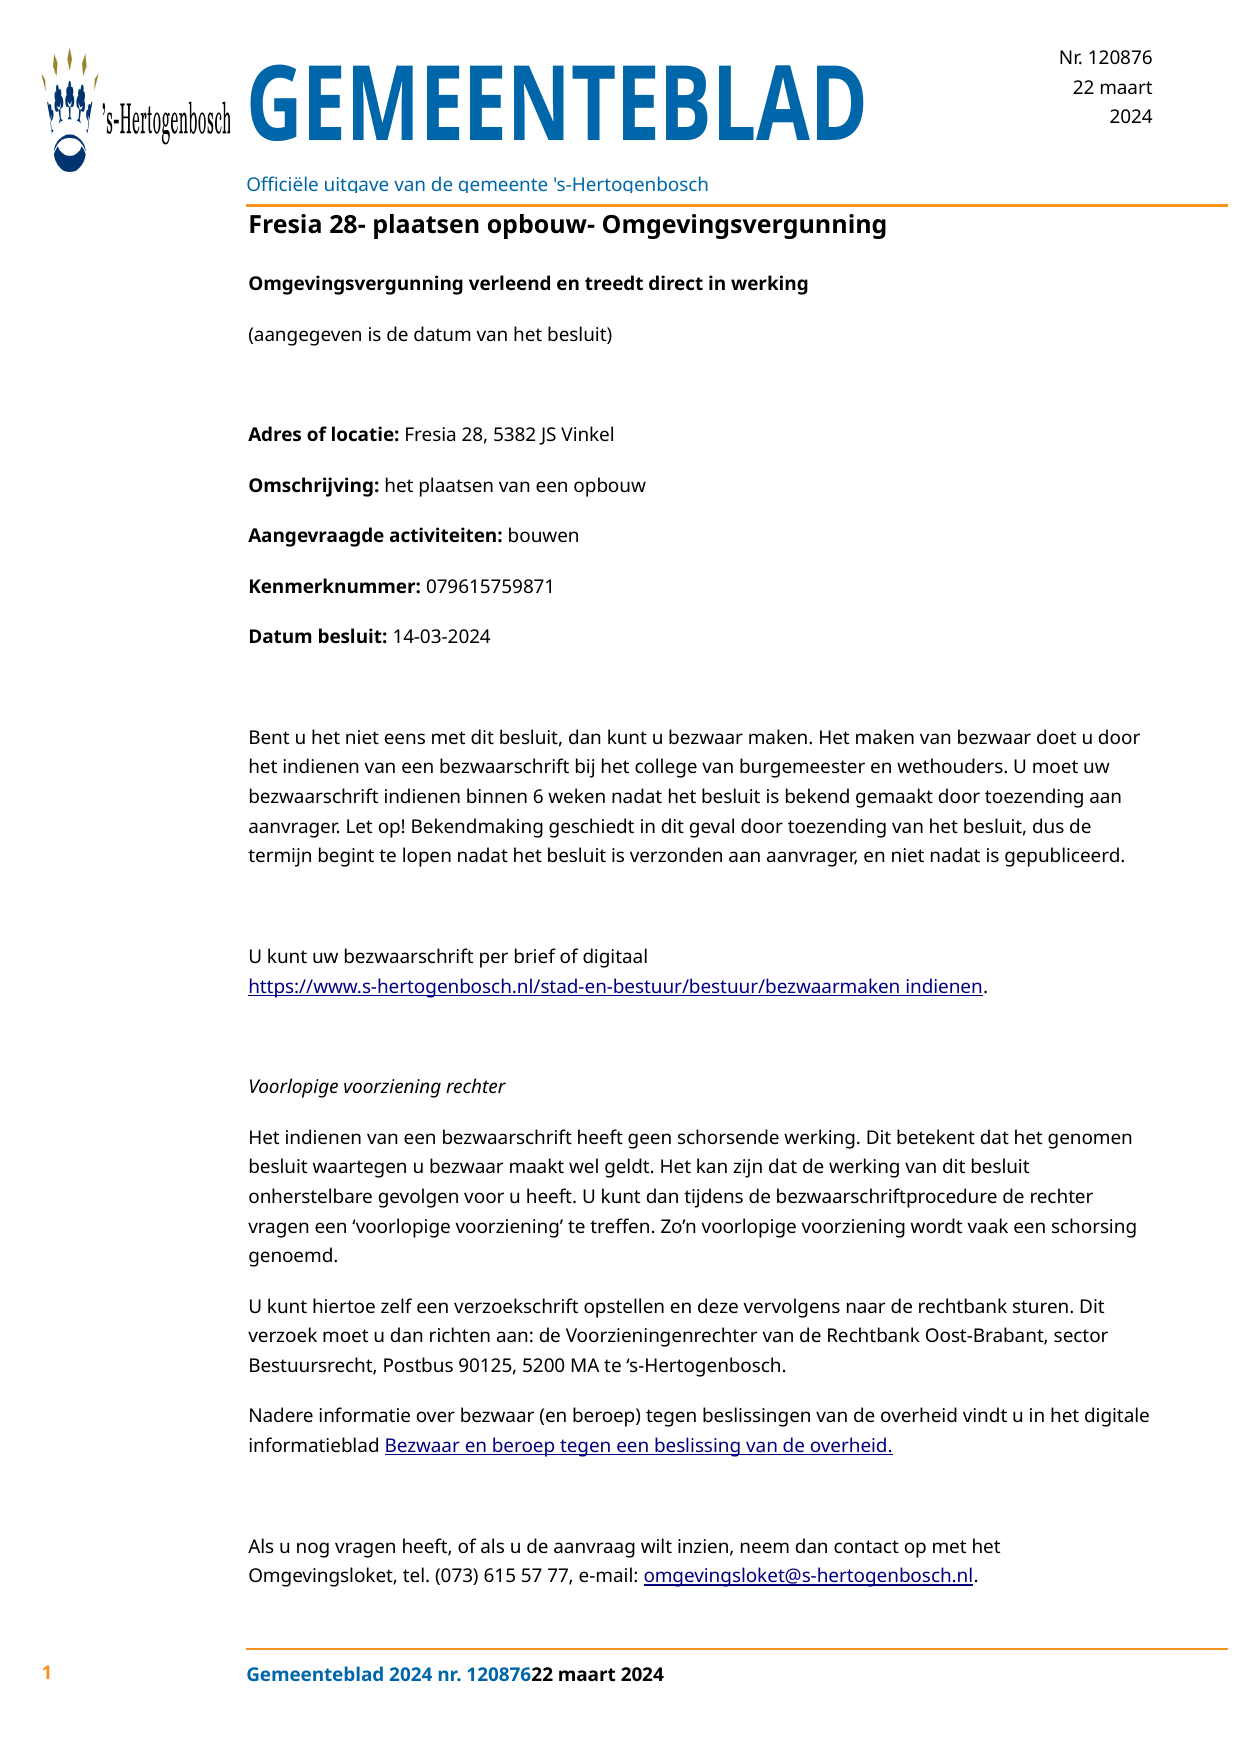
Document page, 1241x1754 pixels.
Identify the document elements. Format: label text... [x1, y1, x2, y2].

text U kunt hiertoe zelf een verzoekschrift opstellen en deze vervolgens naar de rechtbank sturen. Dit verzoek moet u dan richten aan: de Voorzieningenrechter van de Rechtbank Oost-Brabant, sector Bestuursrecht, Postbus 90125, 5200 MA te ‘s-Hertogenbosch. [248, 1293, 1152, 1378]
text Adres of locatie: Fresia 28, 5382 JS Vinkel [248, 422, 1152, 447]
text Omgevingsvergunning verleend en treedt direct in werking [248, 270, 1152, 296]
text Aangevraagde activiteiten: bouwen [248, 522, 1152, 548]
text Datum besluit: 14-03-2024 [248, 623, 1152, 649]
text Kenmerknummer: 079615759871 [248, 573, 1152, 598]
text (aangegeven is de datum van het besluit) [248, 321, 1152, 346]
text Nadere informatie over bezwaar (en beroep) tegen beslissingen van de overheid vindt u in het digitale informatieblad Bezwaar en beroep tegen een beslissing van de overheid. [248, 1402, 1152, 1458]
text Omschrijving: het plaatsen van een opbouw [248, 472, 1152, 498]
text Als u nog vragen heeft, of als u de aanvraag wilt inzien, neem dan contact op met het Omgevingsloket, tel. (073) 615 57 77, e-mail: omgevingsloket@s-hertogenbosch.nl. [248, 1533, 1152, 1588]
text Fresia 28- plaatsen opbouw- Omgevingsvergunning [248, 207, 1152, 241]
text U kunt uw bezwaarschrift per brief of digitaal https://www.s-hertogenbosch.nl/stad-en-bestuur/bestuur/bezwaarmaken indienen. [248, 943, 1152, 998]
text Voorlopige voorziening rechter [248, 1074, 1152, 1099]
text Het indienen van een bezwaarschrift heeft geen schorsende werking. Dit betekent dat het genomen besluit waartegen u bezwaar maakt wel geldt. Het kan zijn dat de werking van dit besluit onherstelbare gevolgen voor u heeft. U kunt dan tijdens de bezwaarschriftprocedure de rechter vragen een ‘voorlopige voorziening’ te treffen. Zo’n voorlopige voorziening wordt vaak een schorsing genoemd. [248, 1124, 1152, 1268]
text Bent u het niet eens met dit besluit, dan kunt u bezwaar maken. Het maken van bezwaar doet u door het indienen van een bezwaarschrift bij het college van burgemeester en wethouders. U moet uw bezwaarschrift indienen binnen 6 weken nadat het besluit is bekend gemaakt door toezending aan aanvrager. Let op! Bekendmaking geschiedt in dit geval door toezending van het besluit, dus de termijn begint te lopen nadat het besluit is verzonden aan aanvrager, en niet nadat is gepubliceerd. [248, 724, 1152, 868]
picture [41, 47, 231, 172]
